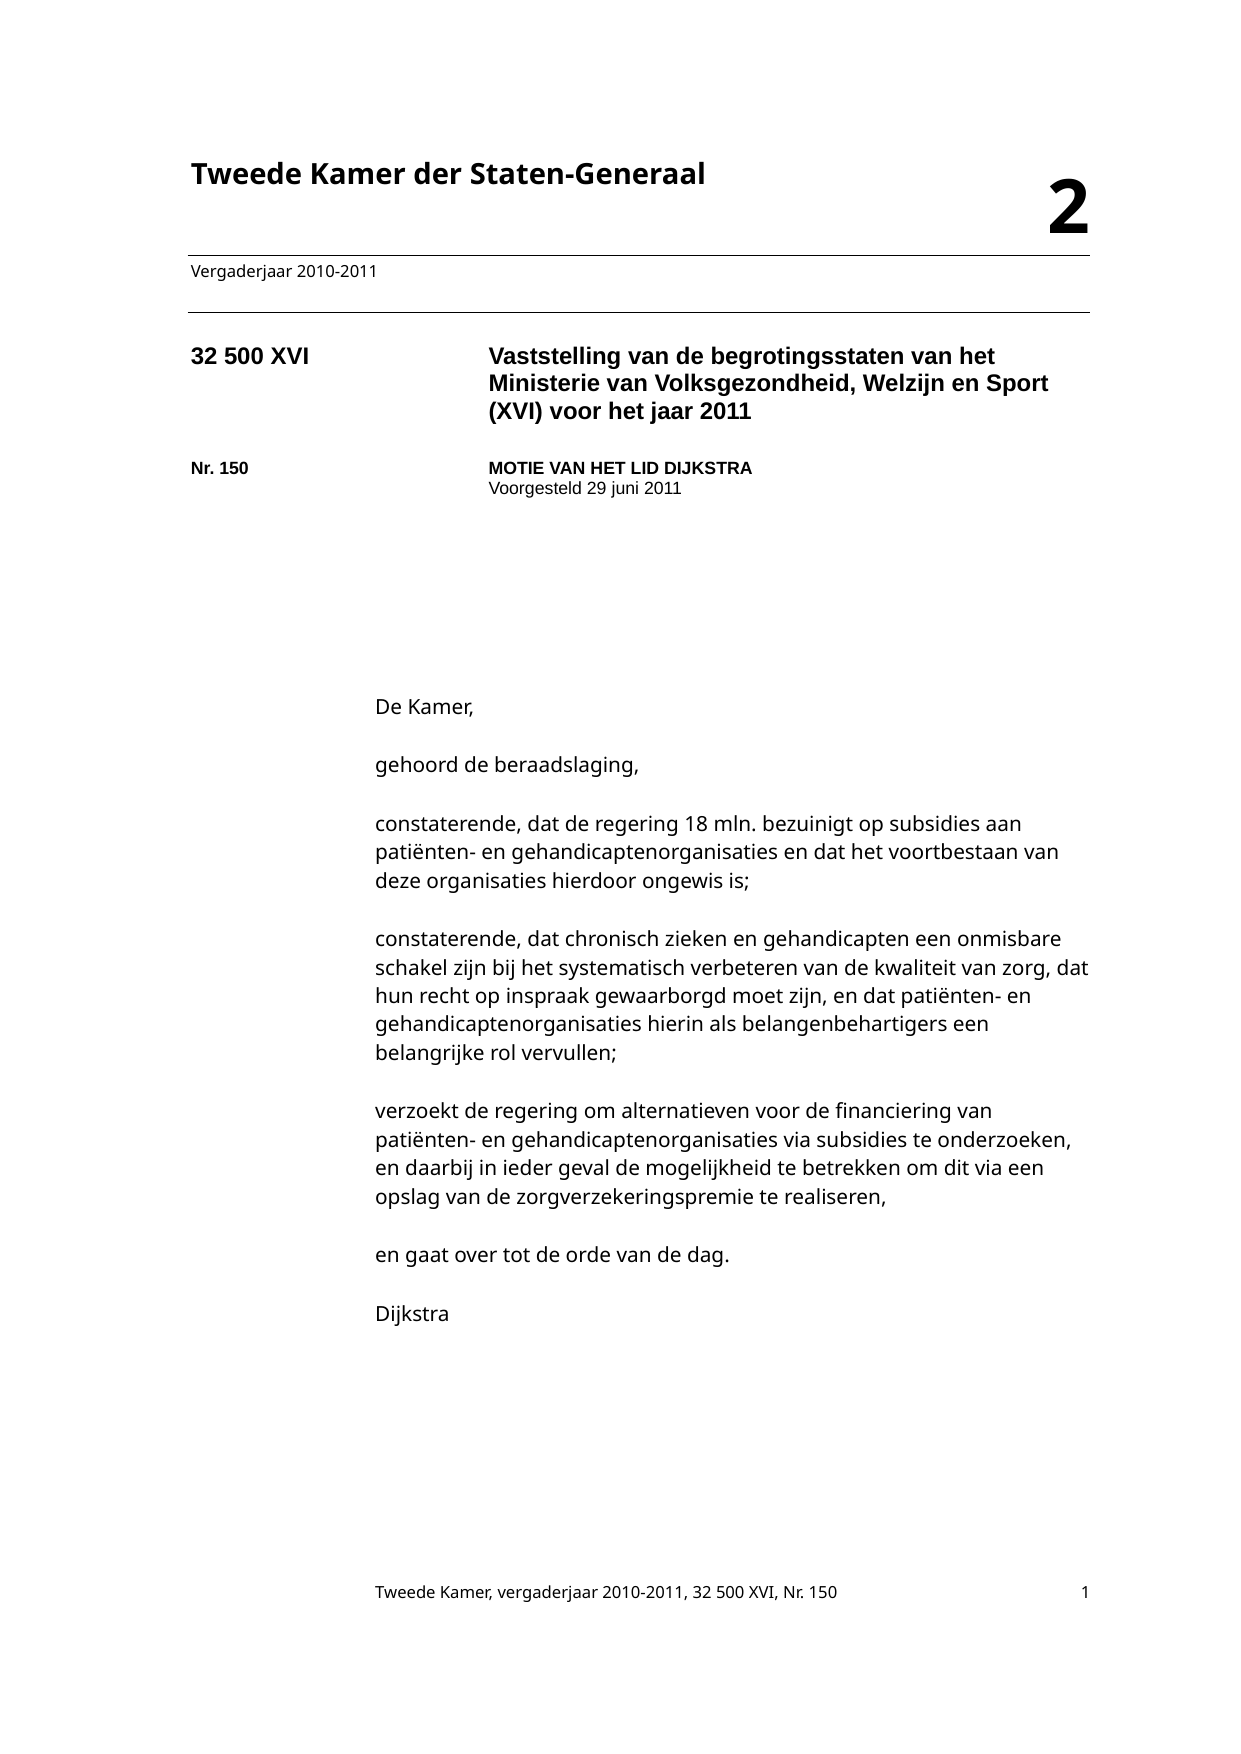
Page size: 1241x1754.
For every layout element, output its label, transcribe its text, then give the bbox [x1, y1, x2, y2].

text gehoord de beraadslaging, [375, 751, 1090, 779]
table_cell Vaststelling van de begrotingsstaten van het Ministerie van Volksgezondheid, Welzijn en Sport (XVI) voor het jaar 2011 [485, 339, 1090, 454]
text constaterende, dat chronisch zieken en gehandicapten een onmisbare schakel zijn bij het systematisch verbeteren van de kwaliteit van zorg, dat hun recht op inspraak gewaarborgd moet zijn, en dat patiënten- en gehandicaptenorganisaties hierin als belangenbehartigers een belangrijke rol vervullen; [375, 924, 1090, 1066]
table_cell Nr. 150 [188, 455, 485, 573]
text Dijkstra [375, 1299, 1090, 1327]
text en gaat over tot de orde van de dag. [375, 1240, 1090, 1269]
table_header Tweede Kamer der Staten-Generaal [188, 150, 909, 255]
table_cell [188, 313, 485, 339]
table_cell 32 500 XVI [188, 339, 485, 454]
table_cell Vergaderjaar 2010-2011 [188, 256, 485, 312]
text constaterende, dat de regering 18 mln. bezuinigt op subsidies aan patiënten- en gehandicaptenorganisaties en dat het voortbestaan van deze organisaties hierdoor ongewis is; [375, 809, 1090, 894]
table_header 2 [910, 150, 1090, 255]
table_cell [485, 313, 1090, 339]
text De Kamer, [375, 692, 1090, 721]
table_cell MOTIE VAN HET LID DIJKSTRA Voorgesteld 29 juni 2011 [485, 455, 1090, 573]
text verzoekt de regering om alternatieven voor de financiering van patiënten- en gehandicaptenorganisaties via subsidies te onderzoeken, en daarbij in ieder geval de mogelijkheid te betrekken om dit via een opslag van de zorgverzekeringspremie te realiseren, [375, 1096, 1090, 1210]
table_cell [485, 256, 1090, 312]
